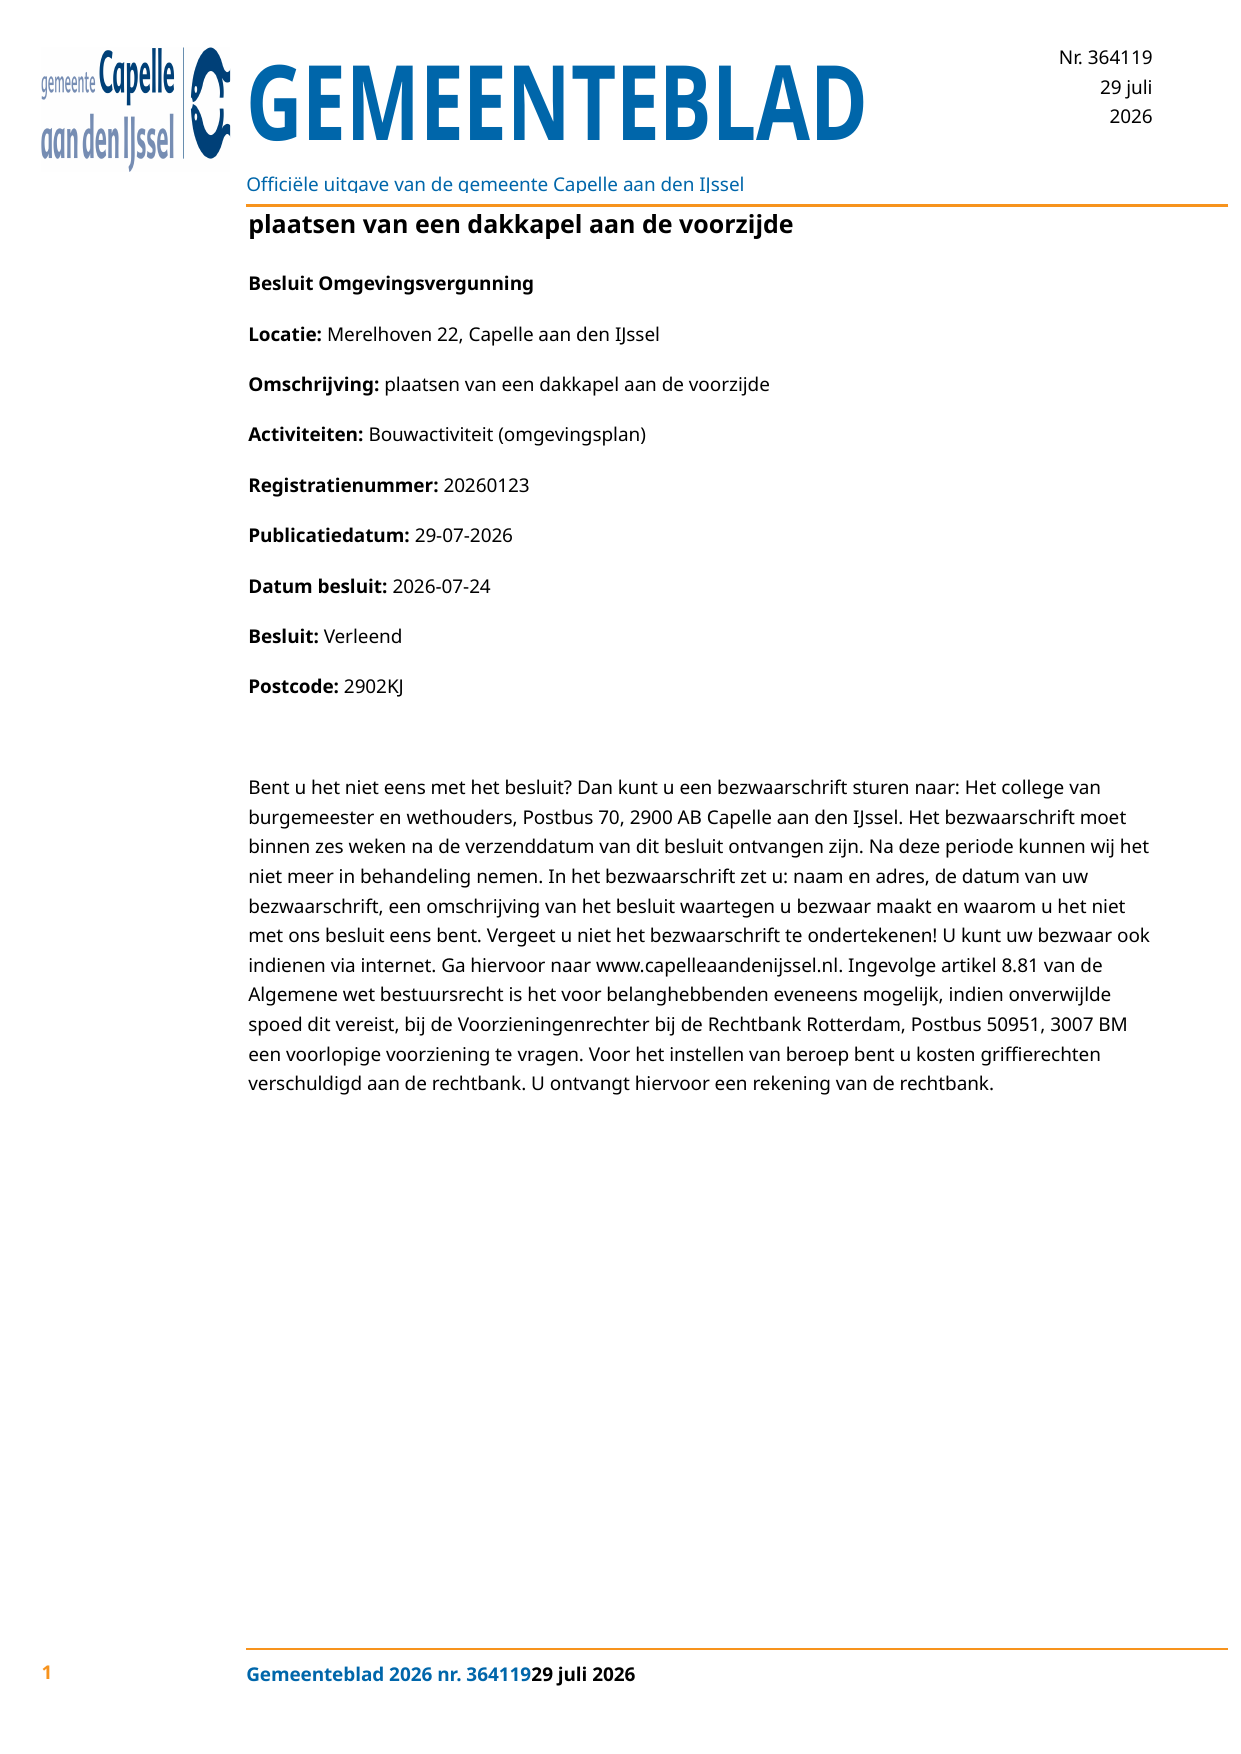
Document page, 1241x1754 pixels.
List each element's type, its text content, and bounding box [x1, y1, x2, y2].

text Registratienummer: 20260123 [248, 472, 1152, 498]
text Bent u het niet eens met het besluit? Dan kunt u een bezwaarschrift sturen naar: Het college van burgemeester en wethouders, Postbus 70, 2900 AB Capelle aan den IJssel. Het bezwaarschrift moet binnen zes weken na de verzenddatum van dit besluit ontvangen zijn. Na deze periode kunnen wij het niet meer in behandeling nemen. In het bezwaarschrift zet u: naam en adres, de datum van uw bezwaarschrift, een omschrijving van het besluit waartegen u bezwaar maakt en waarom u het niet met ons besluit eens bent. Vergeet u niet het bezwaarschrift te ondertekenen! U kunt uw bezwaar ook indienen via internet. Ga hiervoor naar www.capelleaandenijssel.nl. Ingevolge artikel 8.81 van de Algemene wet bestuursrecht is het voor belanghebbenden eveneens mogelijk, indien onverwijlde spoed dit vereist, bij de Voorzieningenrechter bij de Rechtbank Rotterdam, Postbus 50951, 3007 BM een voorlopige voorziening te vragen. Voor het instellen van beroep bent u kosten griffierechten verschuldigd aan de rechtbank. U ontvangt hiervoor een rekening van de rechtbank. [248, 774, 1152, 1096]
text Postcode: 2902KJ [248, 674, 1152, 699]
text Datum besluit: 2026-07-24 [248, 573, 1152, 598]
picture [41, 47, 231, 172]
text Besluit: Verleend [248, 623, 1152, 649]
text Activiteiten: Bouwactiviteit (omgevingsplan) [248, 422, 1152, 447]
text Omschrijving: plaatsen van een dakkapel aan de voorzijde [248, 371, 1152, 397]
text Publicatiedatum: 29-07-2026 [248, 522, 1152, 548]
text plaatsen van een dakkapel aan de voorzijde [248, 207, 1152, 241]
text Locatie: Merelhoven 22, Capelle aan den IJssel [248, 321, 1152, 346]
text Besluit Omgevingsvergunning [248, 270, 1152, 296]
